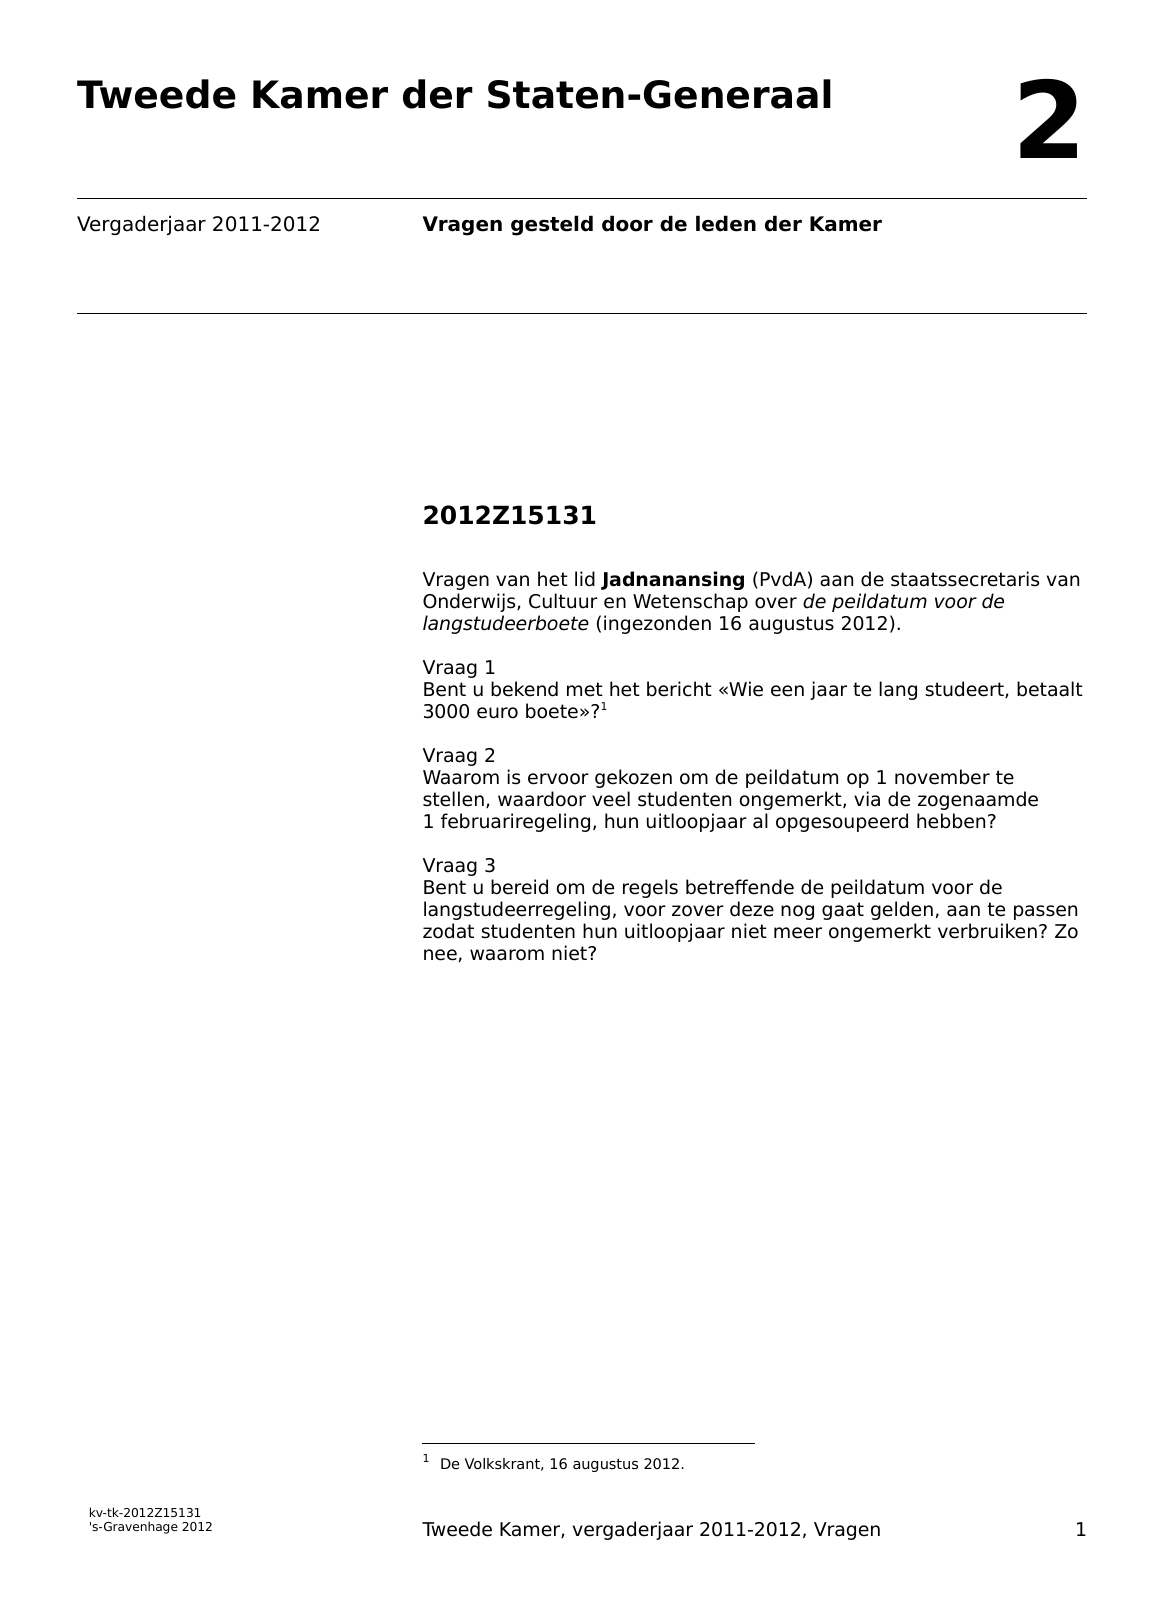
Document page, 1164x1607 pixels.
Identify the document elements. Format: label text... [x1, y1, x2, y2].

text Vraag 2 [422, 745, 1087, 767]
text 's-Gravenhage 2012 [88, 1520, 323, 1534]
table_header 2 [886, 59, 1087, 198]
text 2012Z15131 [422, 501, 1087, 531]
table_cell Vergaderjaar 2011-2012 [77, 199, 422, 313]
text Vraag 3 [422, 855, 1087, 877]
text Vragen van het lid Jadnanansing (PvdA) aan de staatssecretaris van Onderwijs, Cultuur en Wetenschap over de peildatum voor de langstudeerboete (ingezonden 16 augustus 2012). [422, 569, 1087, 635]
table_header Tweede Kamer der Staten-Generaal [77, 59, 886, 198]
text Vraag 1 [422, 657, 1087, 679]
text kv-tk-2012Z15131 [88, 1506, 323, 1520]
text Bent u bekend met het bericht «Wie een jaar te lang studeert, betaalt 3000 euro boete»? [422, 679, 1087, 723]
text De Volkskrant, 16 augustus 2012. [422, 1452, 1087, 1474]
text Bent u bereid om de regels betreffende de peildatum voor de langstudeerregeling, voor zover deze nog gaat gelden, aan te passen zodat studenten hun uitloopjaar niet meer ongemerkt verbruiken? Zo nee, waarom niet? [422, 877, 1087, 965]
table_cell Vragen gesteld door de leden der Kamer [422, 199, 1087, 313]
text Waarom is ervoor gekozen om de peildatum op 1 november te stellen, waardoor veel studenten ongemerkt, via de zogenaamde 1 februariregeling, hun uitloopjaar al opgesoupeerd hebben? [422, 767, 1087, 833]
